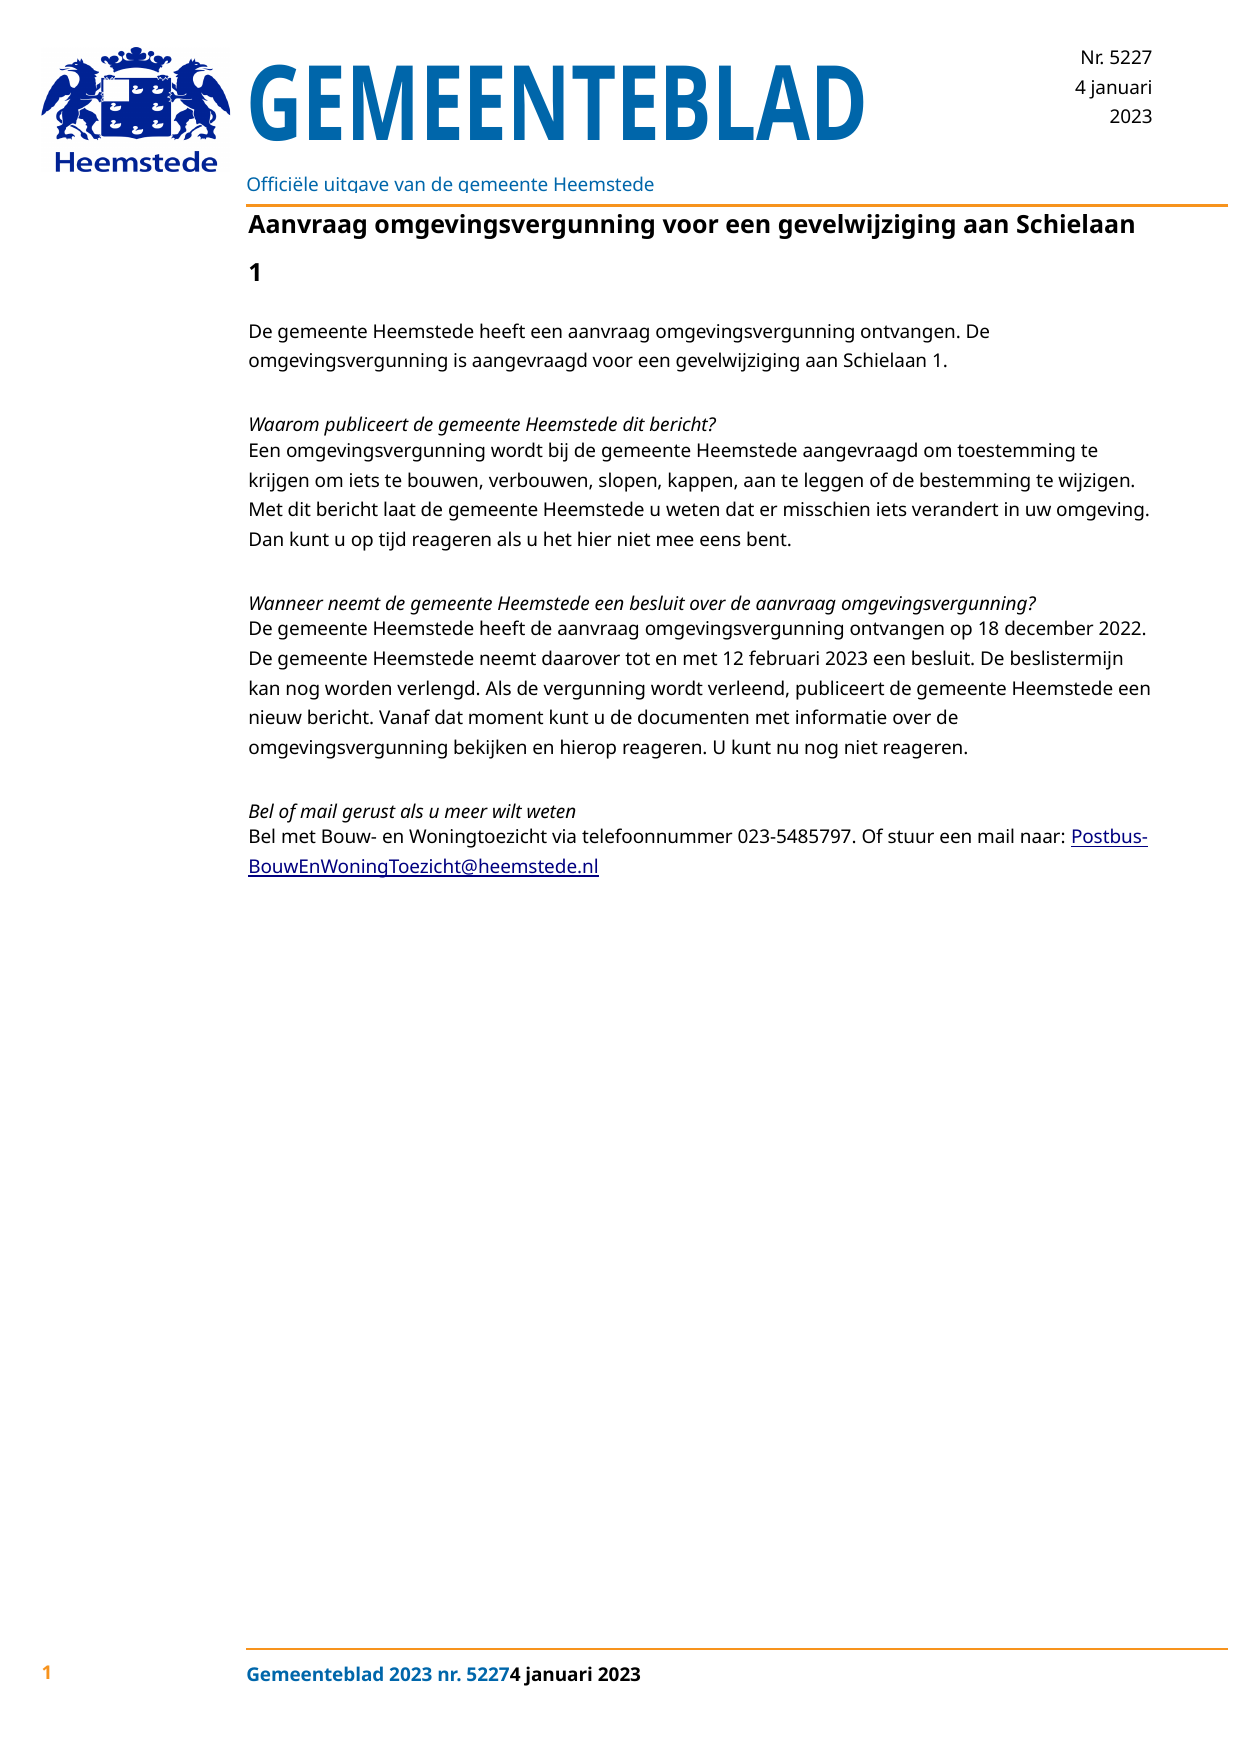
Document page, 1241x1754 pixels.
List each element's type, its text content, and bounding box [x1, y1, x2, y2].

text Een omgevingsvergunning wordt bij de gemeente Heemstede aangevraagd om toestemming te krijgen om iets te bouwen, verbouwen, slopen, kappen, aan te leggen of de bestemming te wijzigen. Met dit bericht laat de gemeente Heemstede u weten dat er misschien iets verandert in uw omgeving. Dan kunt u op tijd reageren als u het hier niet mee eens bent. [248, 437, 1152, 552]
text Bel met Bouw- en Woningtoezicht via telefoonnummer 023-5485797. Of stuur een mail naar: Postbus-BouwEnWoningToezicht@heemstede.nl [248, 824, 1152, 879]
text Wanneer neemt de gemeente Heemstede een besluit over de aanvraag omgevingsvergunning? [248, 590, 1152, 616]
picture [41, 47, 231, 172]
text Waarom publiceert de gemeente Heemstede dit bericht? [248, 411, 1152, 437]
text De gemeente Heemstede heeft de aanvraag omgevingsvergunning ontvangen op 18 december 2022. De gemeente Heemstede neemt daarover tot en met 12 februari 2023 een besluit. De beslistermijn kan nog worden verlengd. Als de vergunning wordt verleend, publiceert de gemeente Heemstede een nieuw bericht. Vanaf dat moment kunt u de documenten met informatie over de omgevingsvergunning bekijken en hierop reageren. U kunt nu nog niet reageren. [248, 616, 1152, 760]
text De gemeente Heemstede heeft een aanvraag omgevingsvergunning ontvangen. De omgevingsvergunning is aangevraagd voor een gevelwijziging aan Schielaan 1. [248, 318, 1152, 373]
text Aanvraag omgevingsvergunning voor een gevelwijziging aan Schielaan 1 [248, 207, 1152, 288]
text Bel of mail gerust als u meer wilt weten [248, 798, 1152, 824]
